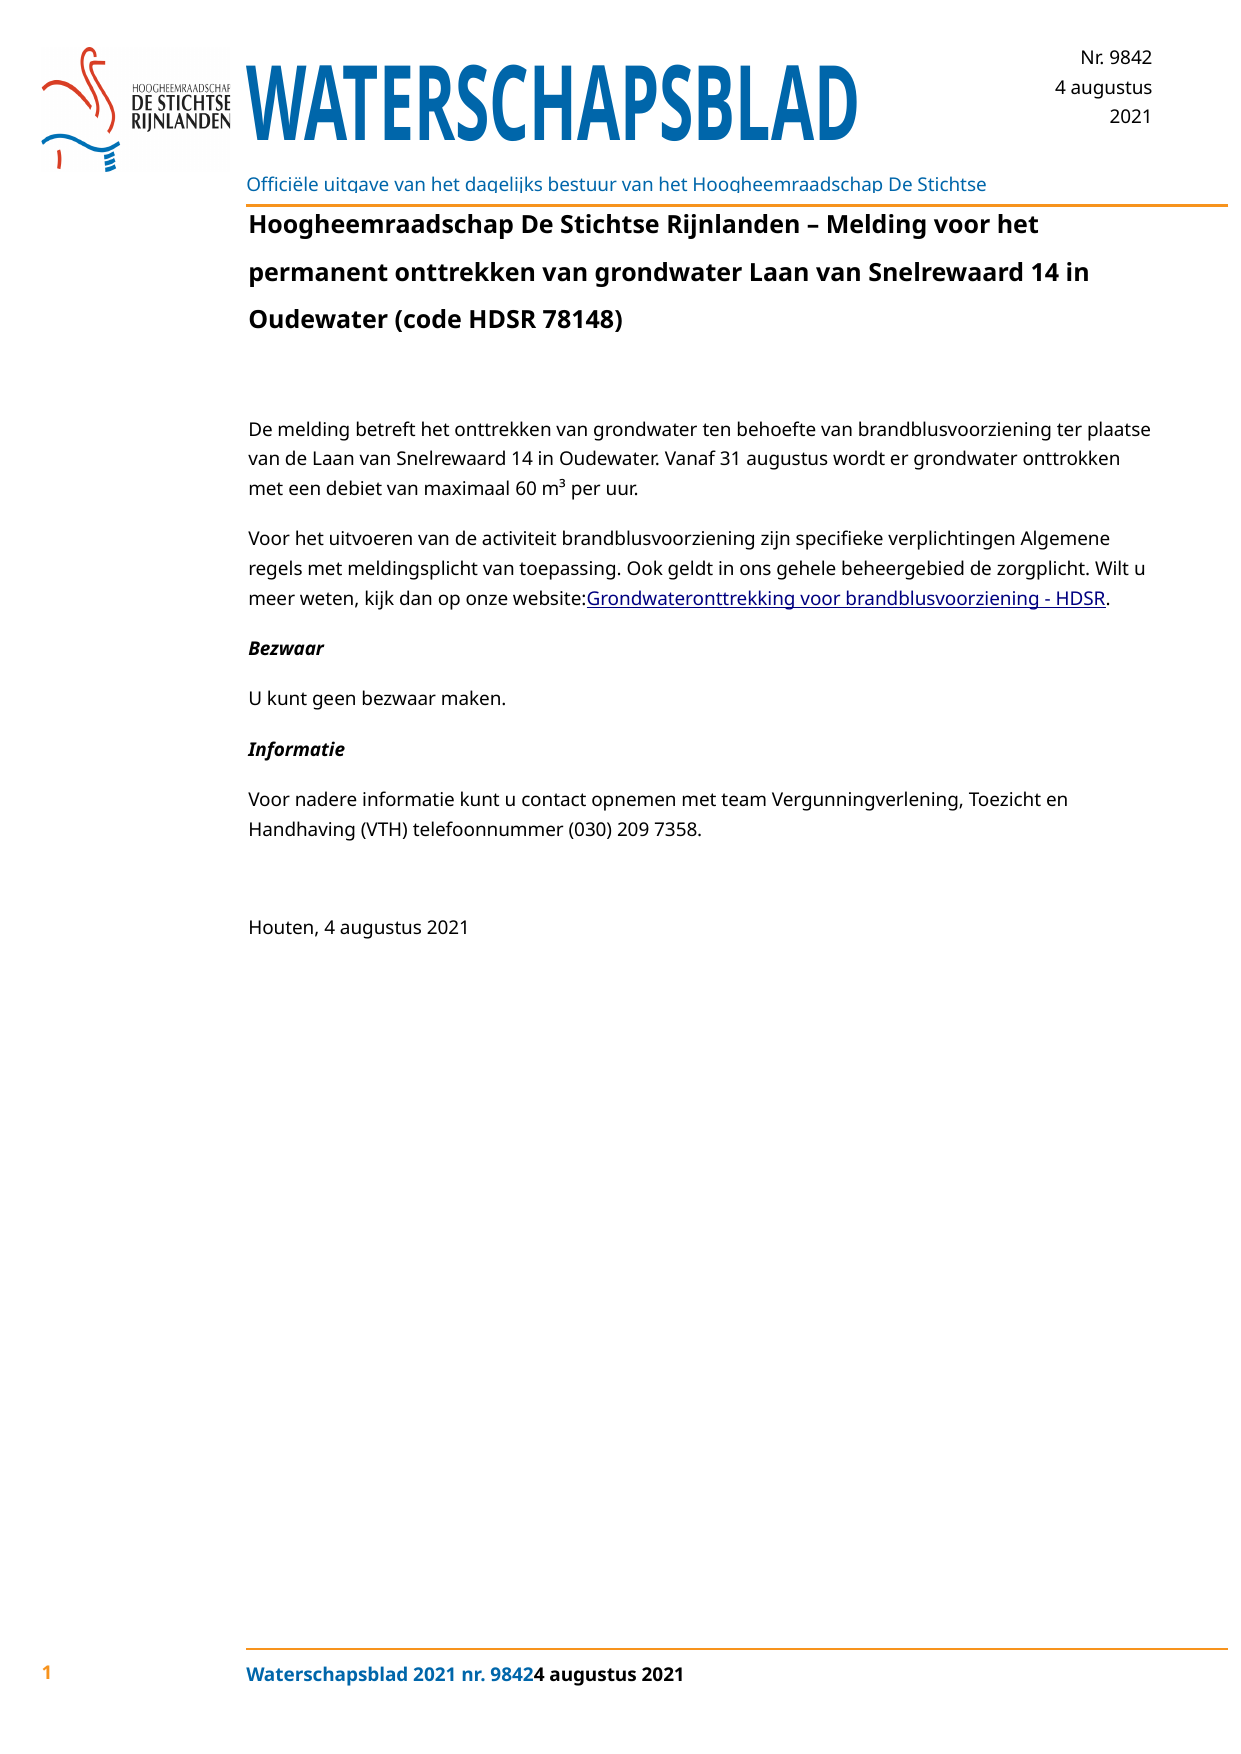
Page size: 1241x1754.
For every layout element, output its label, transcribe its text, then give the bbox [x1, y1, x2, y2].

text Houten, 4 augustus 2021 [248, 914, 1152, 940]
text Voor nadere informatie kunt u contact opnemen met team Vergunningverlening, Toezicht en Handhaving (VTH) telefoonnummer (030) 209 7358. [248, 786, 1152, 842]
text Informatie [248, 736, 1152, 762]
text Voor het uitvoeren van de activiteit brandblusvoorziening zijn specifieke verplichtingen Algemene regels met meldingsplicht van toepassing. Ook geldt in ons gehele beheergebied de zorgplicht. Wilt u meer weten, kijk dan op onze website:Grondwateronttrekking voor brandblusvoorziening - HDSR. [248, 526, 1152, 610]
picture [41, 47, 231, 172]
text De melding betreft het onttrekken van grondwater ten behoefte van brandblusvoorziening ter plaatse van de Laan van Snelrewaard 14 in Oudewater. Vanaf 31 augustus wordt er grondwater onttrokken met een debiet van maximaal 60 m³ per uur. [248, 416, 1152, 501]
text Hoogheemraadschap De Stichtse Rijnlanden – Melding voor het permanent onttrekken van grondwater Laan van Snelrewaard 14 in Oudewater (code HDSR 78148) [248, 207, 1152, 336]
text Bezwaar [248, 635, 1152, 661]
text U kunt geen bezwaar maken. [248, 686, 1152, 711]
